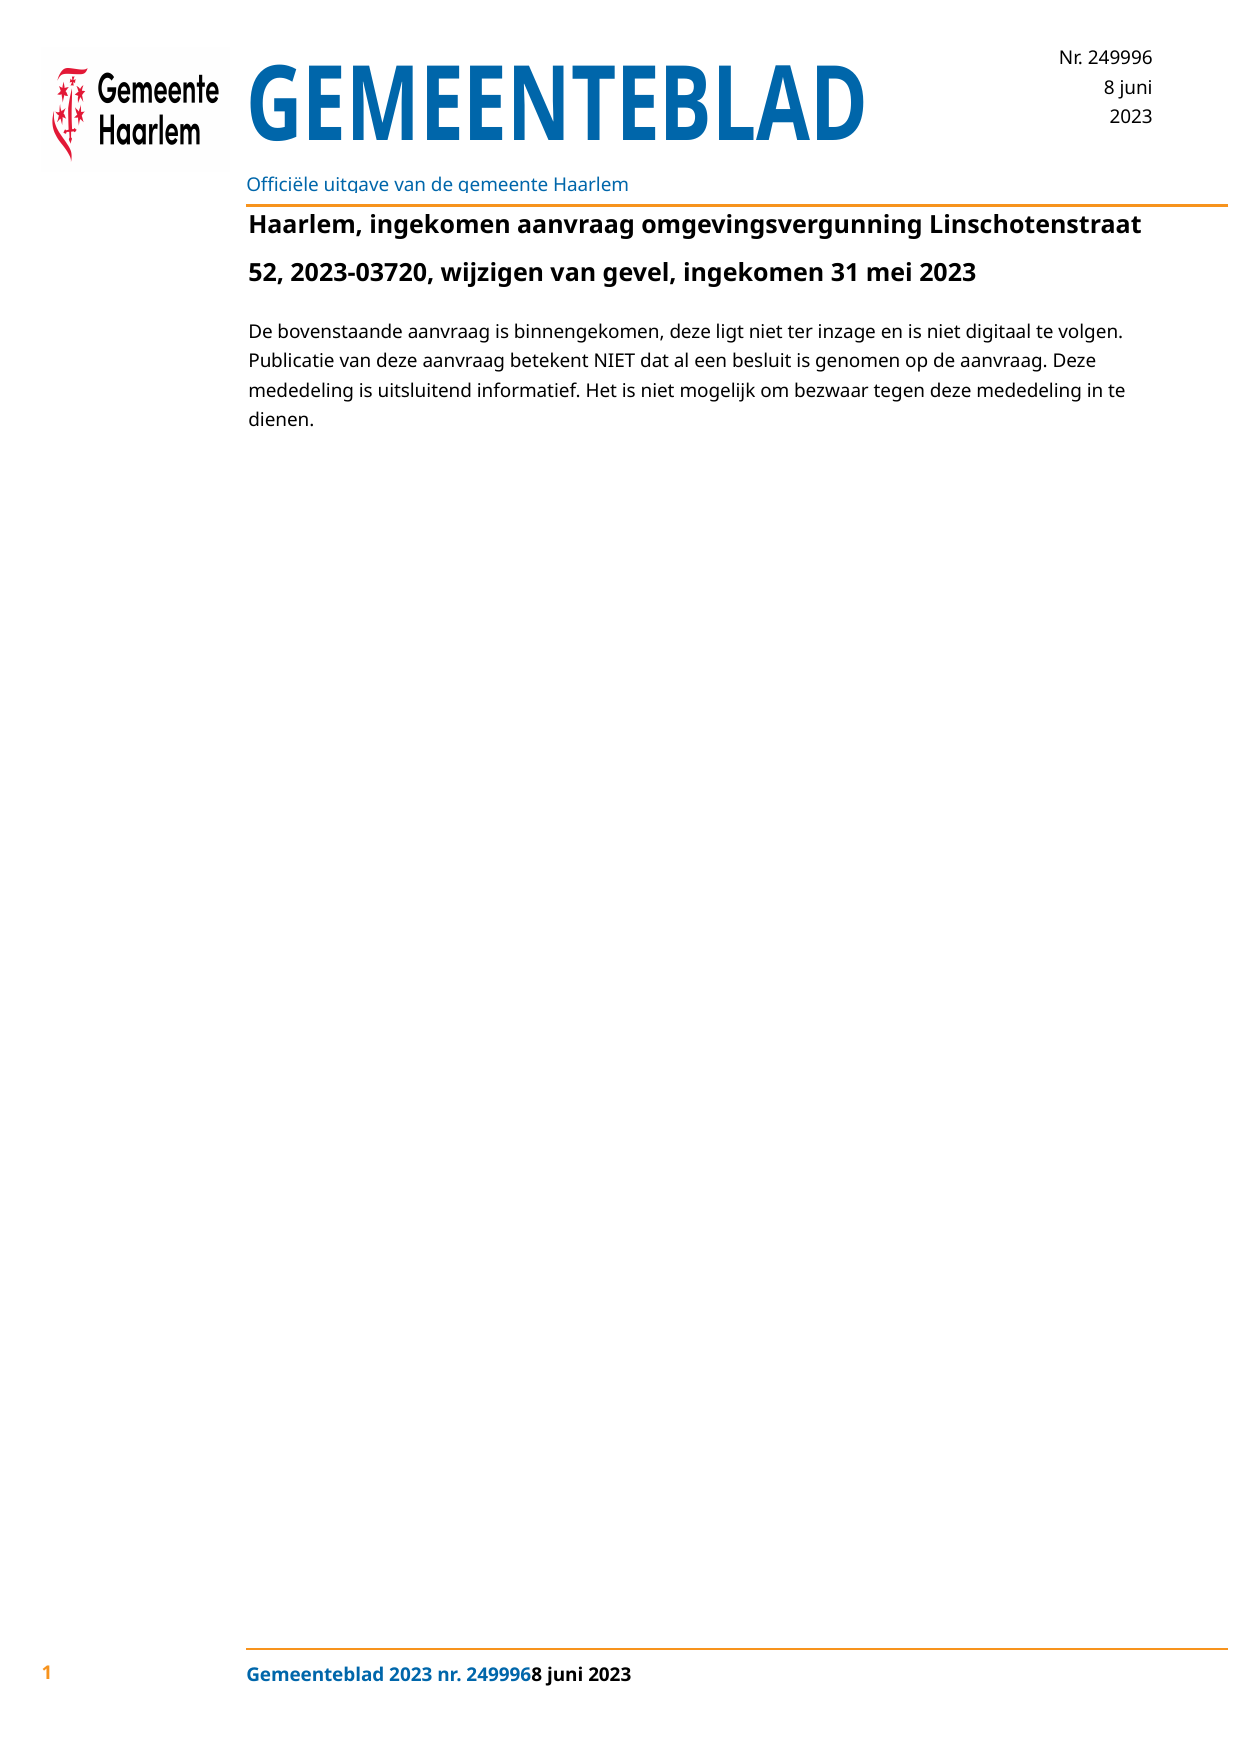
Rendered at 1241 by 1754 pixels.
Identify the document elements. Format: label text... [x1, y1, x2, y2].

text Haarlem, ingekomen aanvraag omgevingsvergunning Linschotenstraat 52, 2023-03720, wijzigen van gevel, ingekomen 31 mei 2023 [248, 207, 1152, 288]
text De bovenstaande aanvraag is binnengekomen, deze ligt niet ter inzage en is niet digitaal te volgen. Publicatie van deze aanvraag betekent NIET dat al een besluit is genomen op de aanvraag. Deze mededeling is uitsluitend informatief. Het is niet mogelijk om bezwaar tegen deze mededeling in te dienen. [248, 318, 1152, 432]
picture [41, 47, 231, 172]
